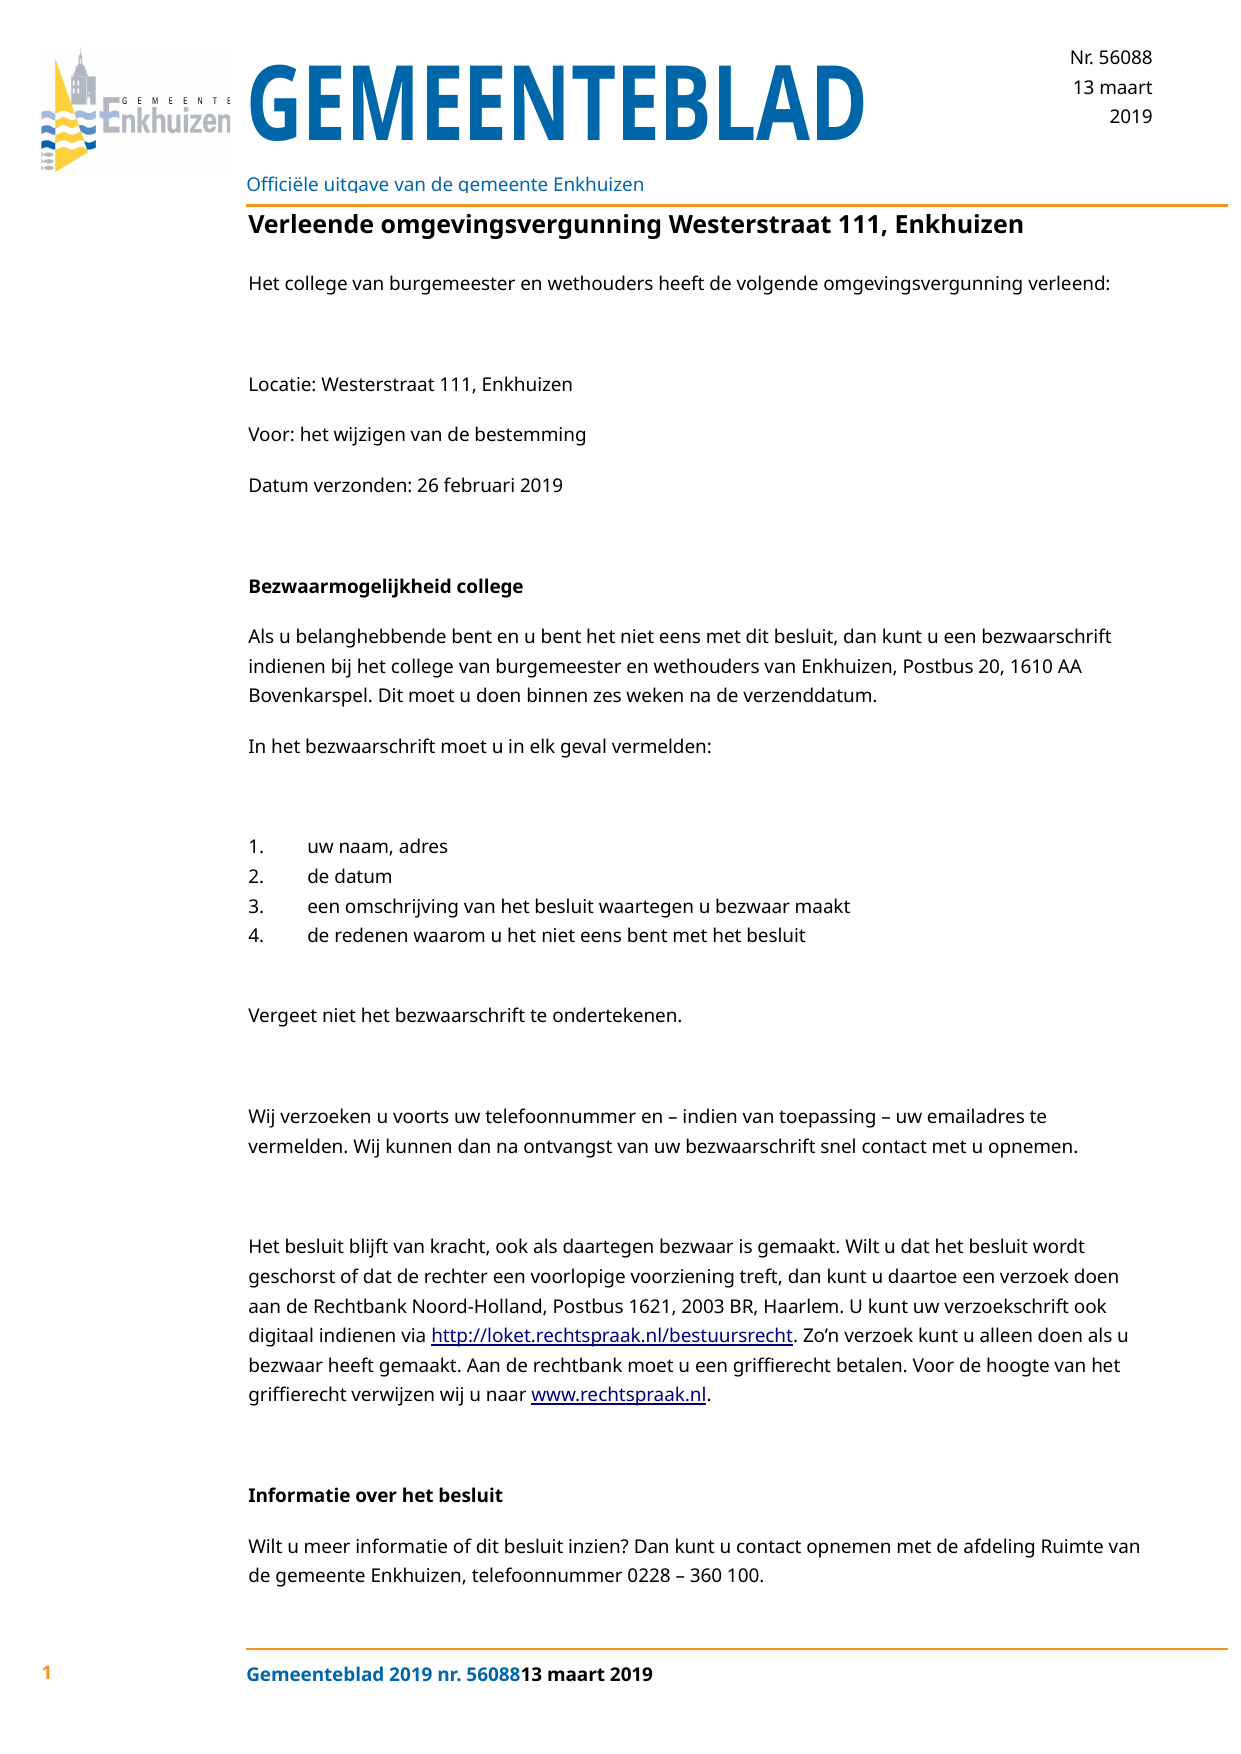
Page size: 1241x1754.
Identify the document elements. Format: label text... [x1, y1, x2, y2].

list de redenen waarom u het niet eens bent met het besluit [248, 922, 1152, 948]
text Bezwaarmogelijkheid college [248, 573, 1152, 598]
text Het college van burgemeester en wethouders heeft de volgende omgevingsvergunning verleend: [248, 270, 1152, 296]
list uw naam, adres [248, 834, 1152, 859]
picture [41, 47, 231, 172]
text Het besluit blijft van kracht, ook als daartegen bezwaar is gemaakt. Wilt u dat het besluit wordt geschorst of dat de rechter een voorlopige voorziening treft, dan kunt u daartoe een verzoek doen aan de Rechtbank Noord-Holland, Postbus 1621, 2003 BR, Haarlem. U kunt uw verzoekschrift ook digitaal indienen via http://loket.rechtspraak.nl/bestuursrecht. Zo’n verzoek kunt u alleen doen als u bezwaar heeft gemaakt. Aan de rechtbank moet u een griffierecht betalen. Voor de hoogte van het griffierecht verwijzen wij u naar www.rechtspraak.nl. [248, 1234, 1152, 1407]
text Datum verzonden: 26 februari 2019 [248, 472, 1152, 498]
list de datum [248, 863, 1152, 889]
text Vergeet niet het bezwaarschrift te ondertekenen. [248, 1002, 1152, 1028]
text Wij verzoeken u voorts uw telefoonnummer en – indien van toepassing – uw emailadres te vermelden. Wij kunnen dan na ontvangst van uw bezwaarschrift snel contact met u opnemen. [248, 1103, 1152, 1158]
list een omschrijving van het besluit waartegen u bezwaar maakt [248, 893, 1152, 918]
text Als u belanghebbende bent en u bent het niet eens met dit besluit, dan kunt u een bezwaarschrift indienen bij het college van burgemeester en wethouders van Enkhuizen, Postbus 20, 1610 AA Bovenkarspel. Dit moet u doen binnen zes weken na de verzenddatum. [248, 623, 1152, 708]
text Locatie: Westerstraat 111, Enkhuizen [248, 371, 1152, 397]
text Voor: het wijzigen van de bestemming [248, 422, 1152, 447]
text In het bezwaarschrift moet u in elk geval vermelden: [248, 733, 1152, 758]
text Informatie over het besluit [248, 1482, 1152, 1508]
text Wilt u meer informatie of dit besluit inzien? Dan kunt u contact opnemen met de afdeling Ruimte van de gemeente Enkhuizen, telefoonnummer 0228 – 360 100. [248, 1533, 1152, 1588]
text Verleende omgevingsvergunning Westerstraat 111, Enkhuizen [248, 207, 1152, 241]
